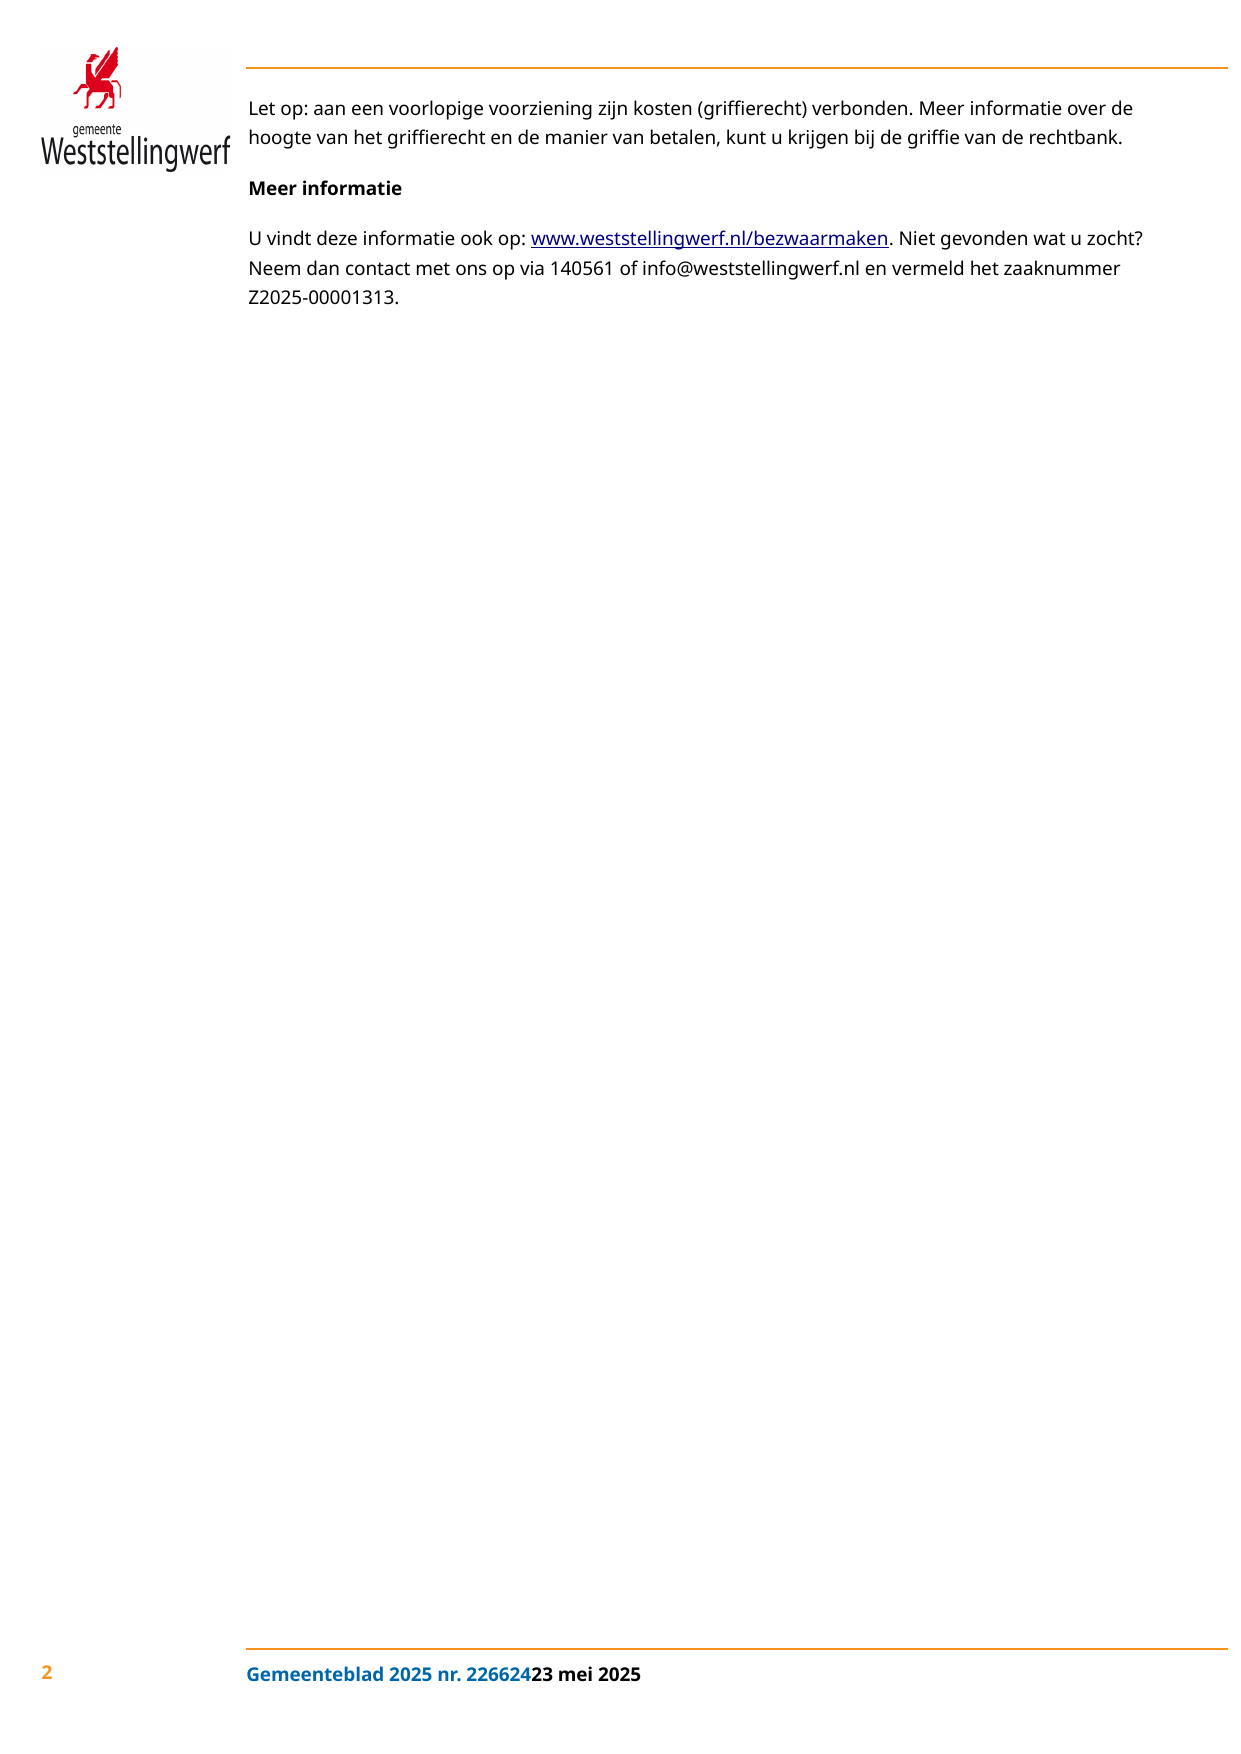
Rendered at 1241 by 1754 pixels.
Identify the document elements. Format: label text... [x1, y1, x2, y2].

picture [41, 47, 231, 172]
text Meer informatie [248, 175, 1152, 201]
text Let op: aan een voorlopige voorziening zijn kosten (griffierecht) verbonden. Meer informatie over de hoogte van het griffierecht en de manier van betalen, kunt u krijgen bij de griffie van de rechtbank. [248, 95, 1152, 150]
text U vindt deze informatie ook op: www.weststellingwerf.nl/bezwaarmaken. Niet gevonden wat u zocht? Neem dan contact met ons op via 140561 of info@weststellingwerf.nl en vermeld het zaaknummer Z2025-00001313. [248, 225, 1152, 310]
